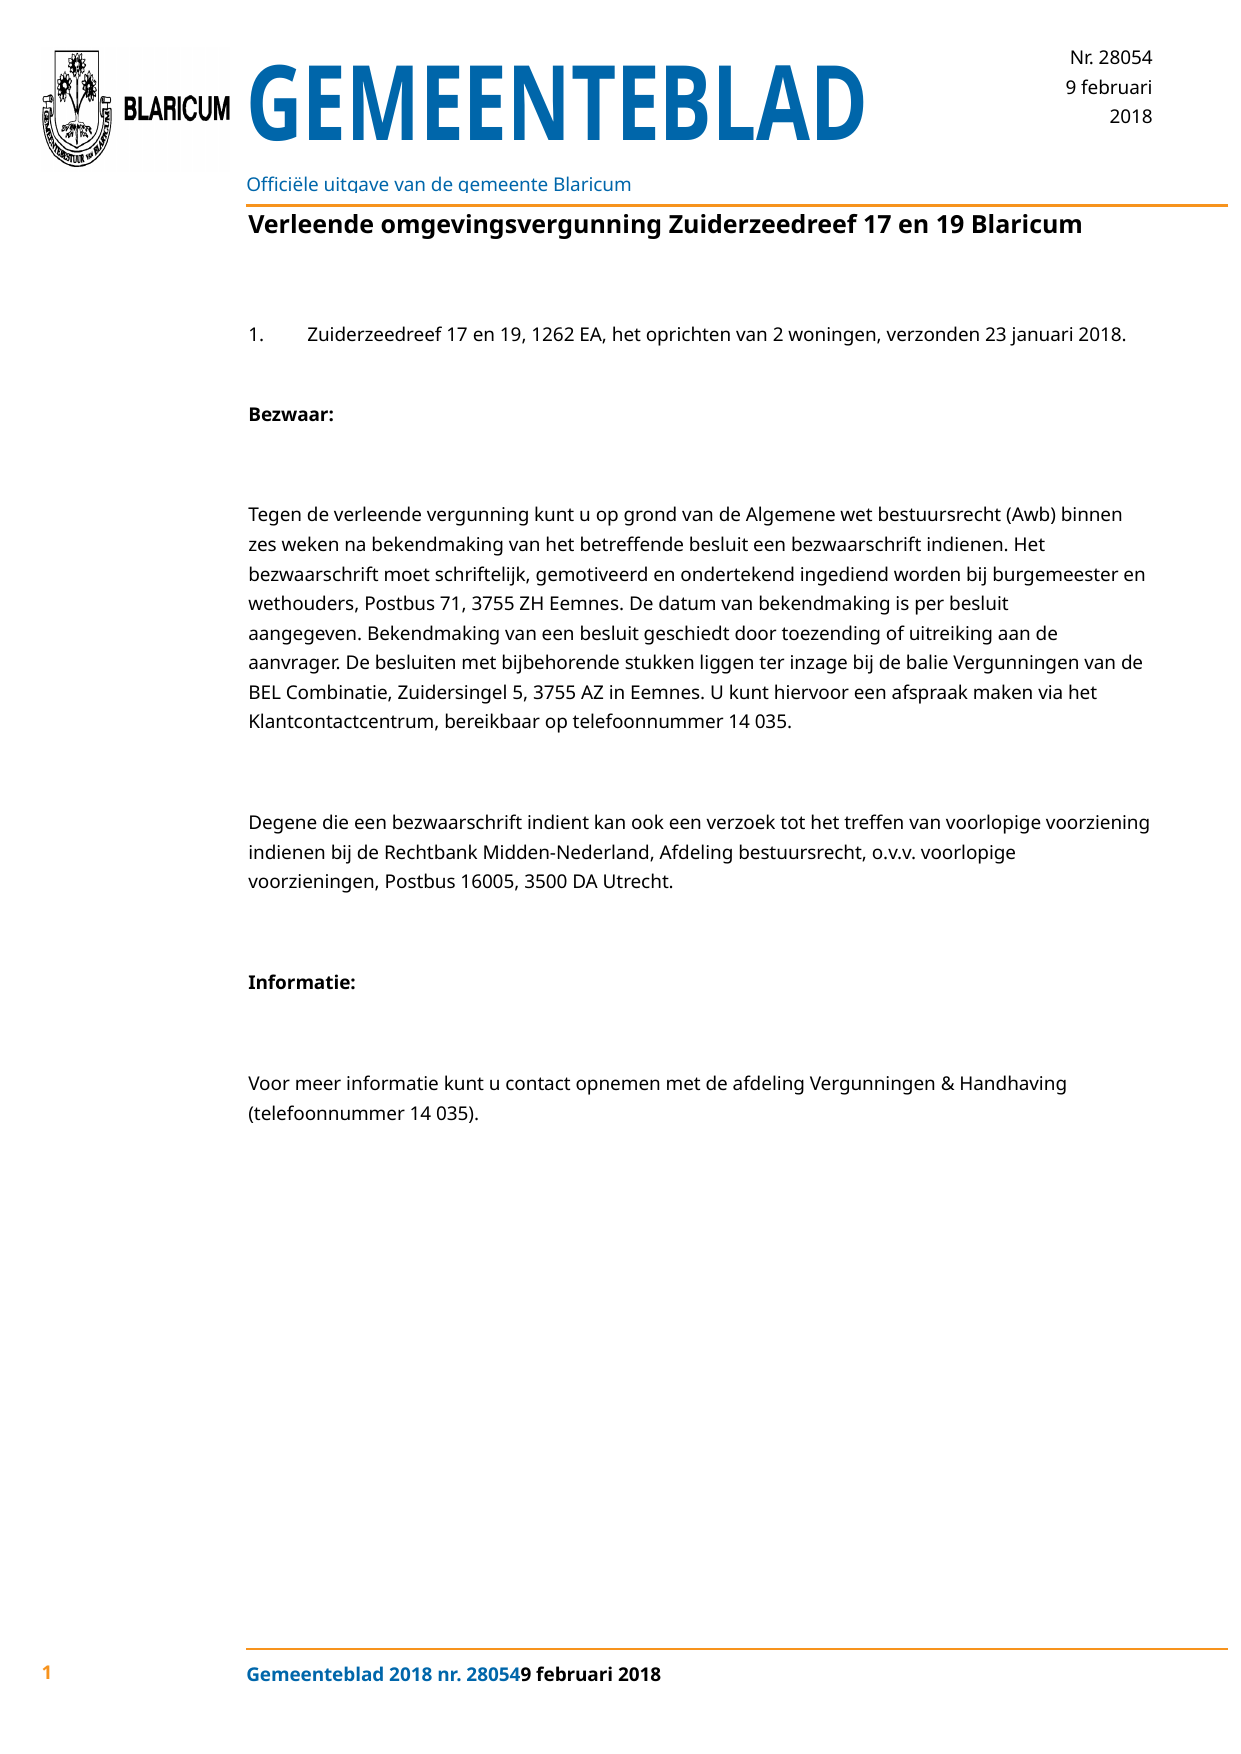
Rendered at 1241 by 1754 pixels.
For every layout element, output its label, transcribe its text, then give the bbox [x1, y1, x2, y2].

list Zuiderzeedreef 17 en 19, 1262 EA, het oprichten van 2 woningen, verzonden 23 januari 2018. [248, 321, 1152, 346]
text Verleende omgevingsvergunning Zuiderzeedreef 17 en 19 Blaricum [248, 207, 1152, 241]
text Bezwaar: [248, 401, 1152, 426]
text Tegen de verleende vergunning kunt u op grond van de Algemene wet bestuursrecht (Awb) binnen zes weken na bekendmaking van het betreffende besluit een bezwaarschrift indienen. Het bezwaarschrift moet schriftelijk, gemotiveerd en ondertekend ingediend worden bij burgemeester en wethouders, Postbus 71, 3755 ZH Eemnes. De datum van bekendmaking is per besluit aangegeven. Bekendmaking van een besluit geschiedt door toezending of uitreiking aan de aanvrager. De besluiten met bijbehorende stukken liggen ter inzage bij de balie Vergunningen van de BEL Combinatie, Zuidersingel 5, 3755 AZ in Eemnes. U kunt hiervoor een afspraak maken via het Klantcontactcentrum, bereikbaar op telefoonnummer 14 035. [248, 502, 1152, 734]
text Voor meer informatie kunt u contact opnemen met de afdeling Vergunningen & Handhaving (telefoonnummer 14 035). [248, 1070, 1152, 1126]
text Informatie: [248, 969, 1152, 995]
text Degene die een bezwaarschrift indient kan ook een verzoek tot het treffen van voorlopige voorziening indienen bij de Rechtbank Midden-Nederland, Afdeling bestuursrecht, o.v.v. voorlopige voorzieningen, Postbus 16005, 3500 DA Utrecht. [248, 809, 1152, 894]
picture [41, 47, 231, 172]
